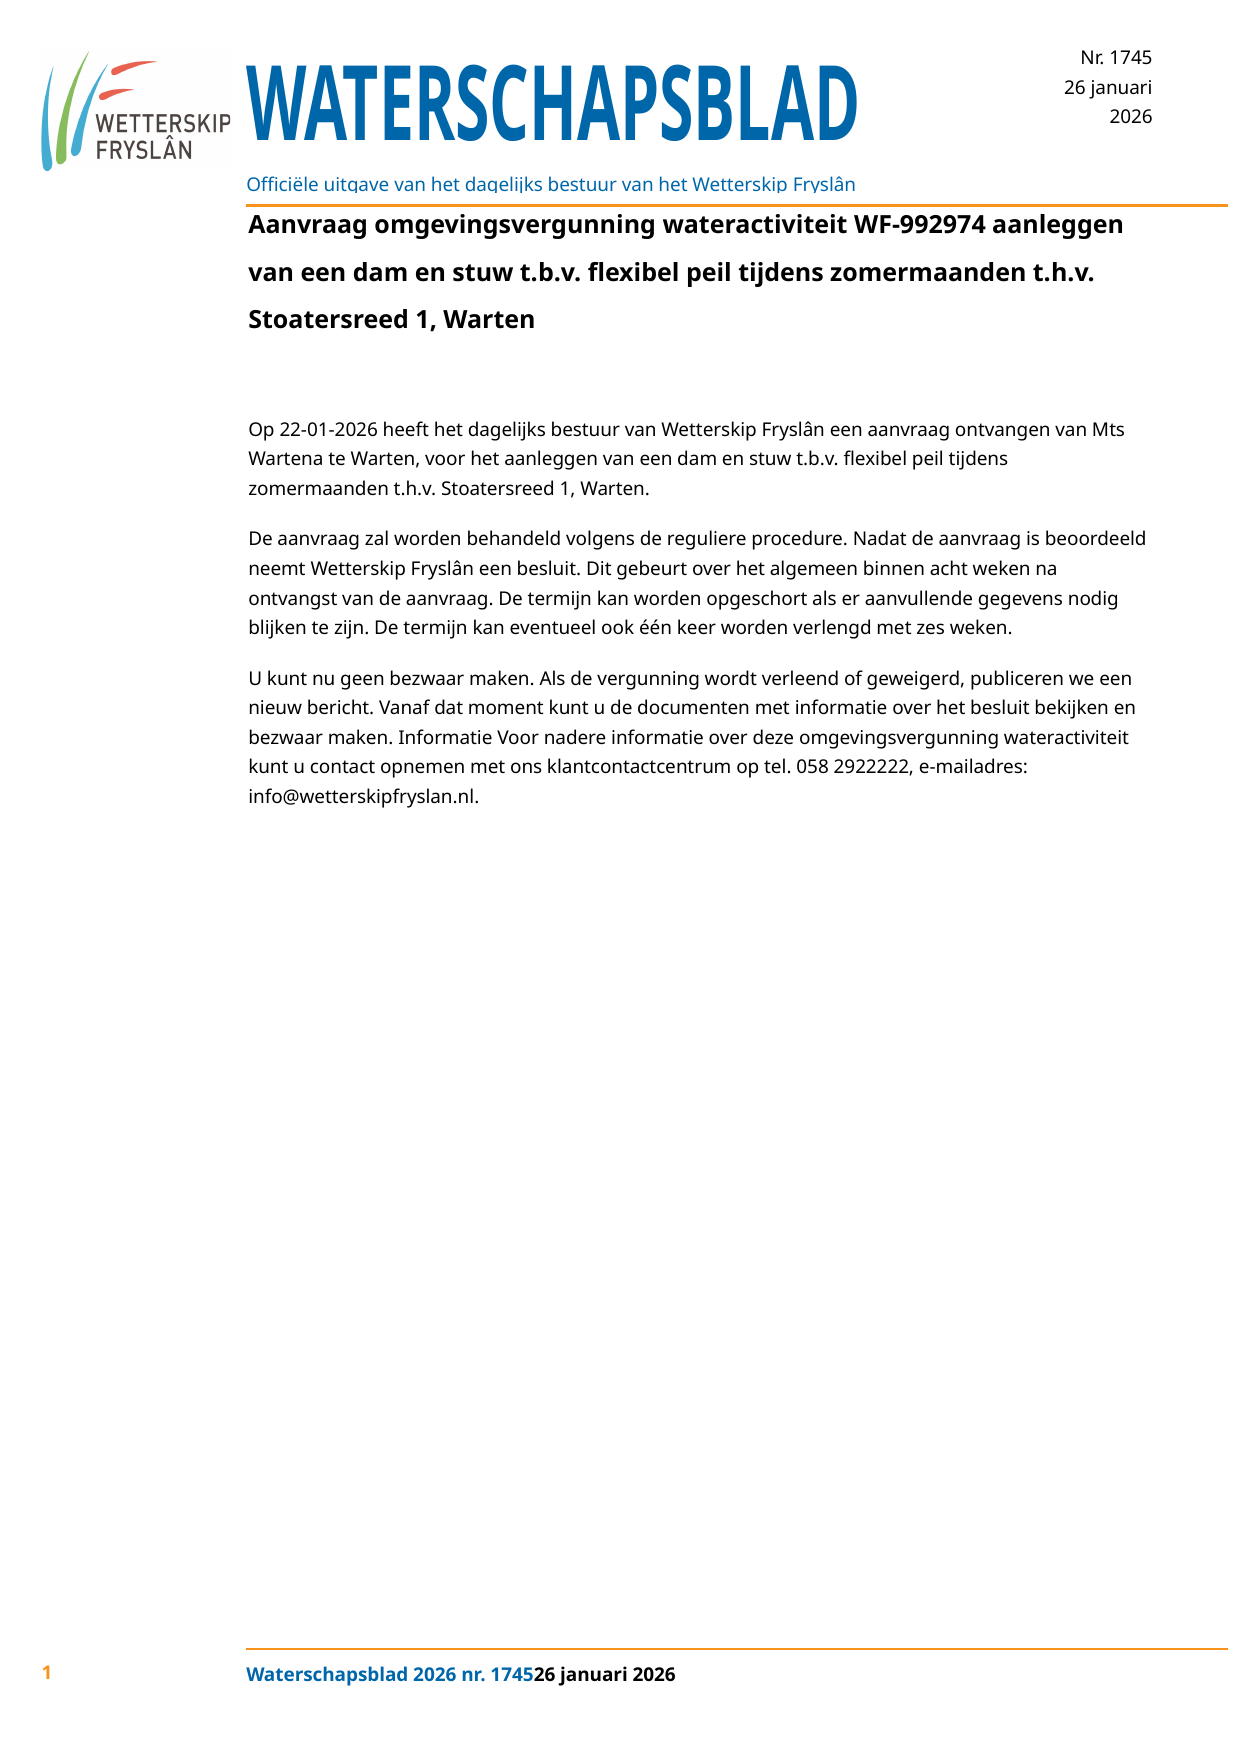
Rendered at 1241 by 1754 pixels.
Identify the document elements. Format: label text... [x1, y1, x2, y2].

text Aanvraag omgevingsvergunning wateractiviteit WF-992974 aanleggen van een dam en stuw t.b.v. flexibel peil tijdens zomermaanden t.h.v. Stoatersreed 1, Warten [248, 207, 1152, 336]
picture [41, 47, 231, 172]
text Op 22-01-2026 heeft het dagelijks bestuur van Wetterskip Fryslân een aanvraag ontvangen van Mts Wartena te Warten, voor het aanleggen van een dam en stuw t.b.v. flexibel peil tijdens zomermaanden t.h.v. Stoatersreed 1, Warten. [248, 416, 1152, 501]
text De aanvraag zal worden behandeld volgens de reguliere procedure. Nadat de aanvraag is beoordeeld neemt Wetterskip Fryslân een besluit. Dit gebeurt over het algemeen binnen acht weken na ontvangst van de aanvraag. De termijn kan worden opgeschort als er aanvullende gegevens nodig blijken te zijn. De termijn kan eventueel ook één keer worden verlengd met zes weken. [248, 526, 1152, 640]
text U kunt nu geen bezwaar maken. Als de vergunning wordt verleend of geweigerd, publiceren we een nieuw bericht. Vanaf dat moment kunt u de documenten met informatie over het besluit bekijken en bezwaar maken. Informatie Voor nadere informatie over deze omgevingsvergunning wateractiviteit kunt u contact opnemen met ons klantcontactcentrum op tel. 058 2922222, e-mailadres: info@wetterskipfryslan.nl. [248, 665, 1152, 809]
